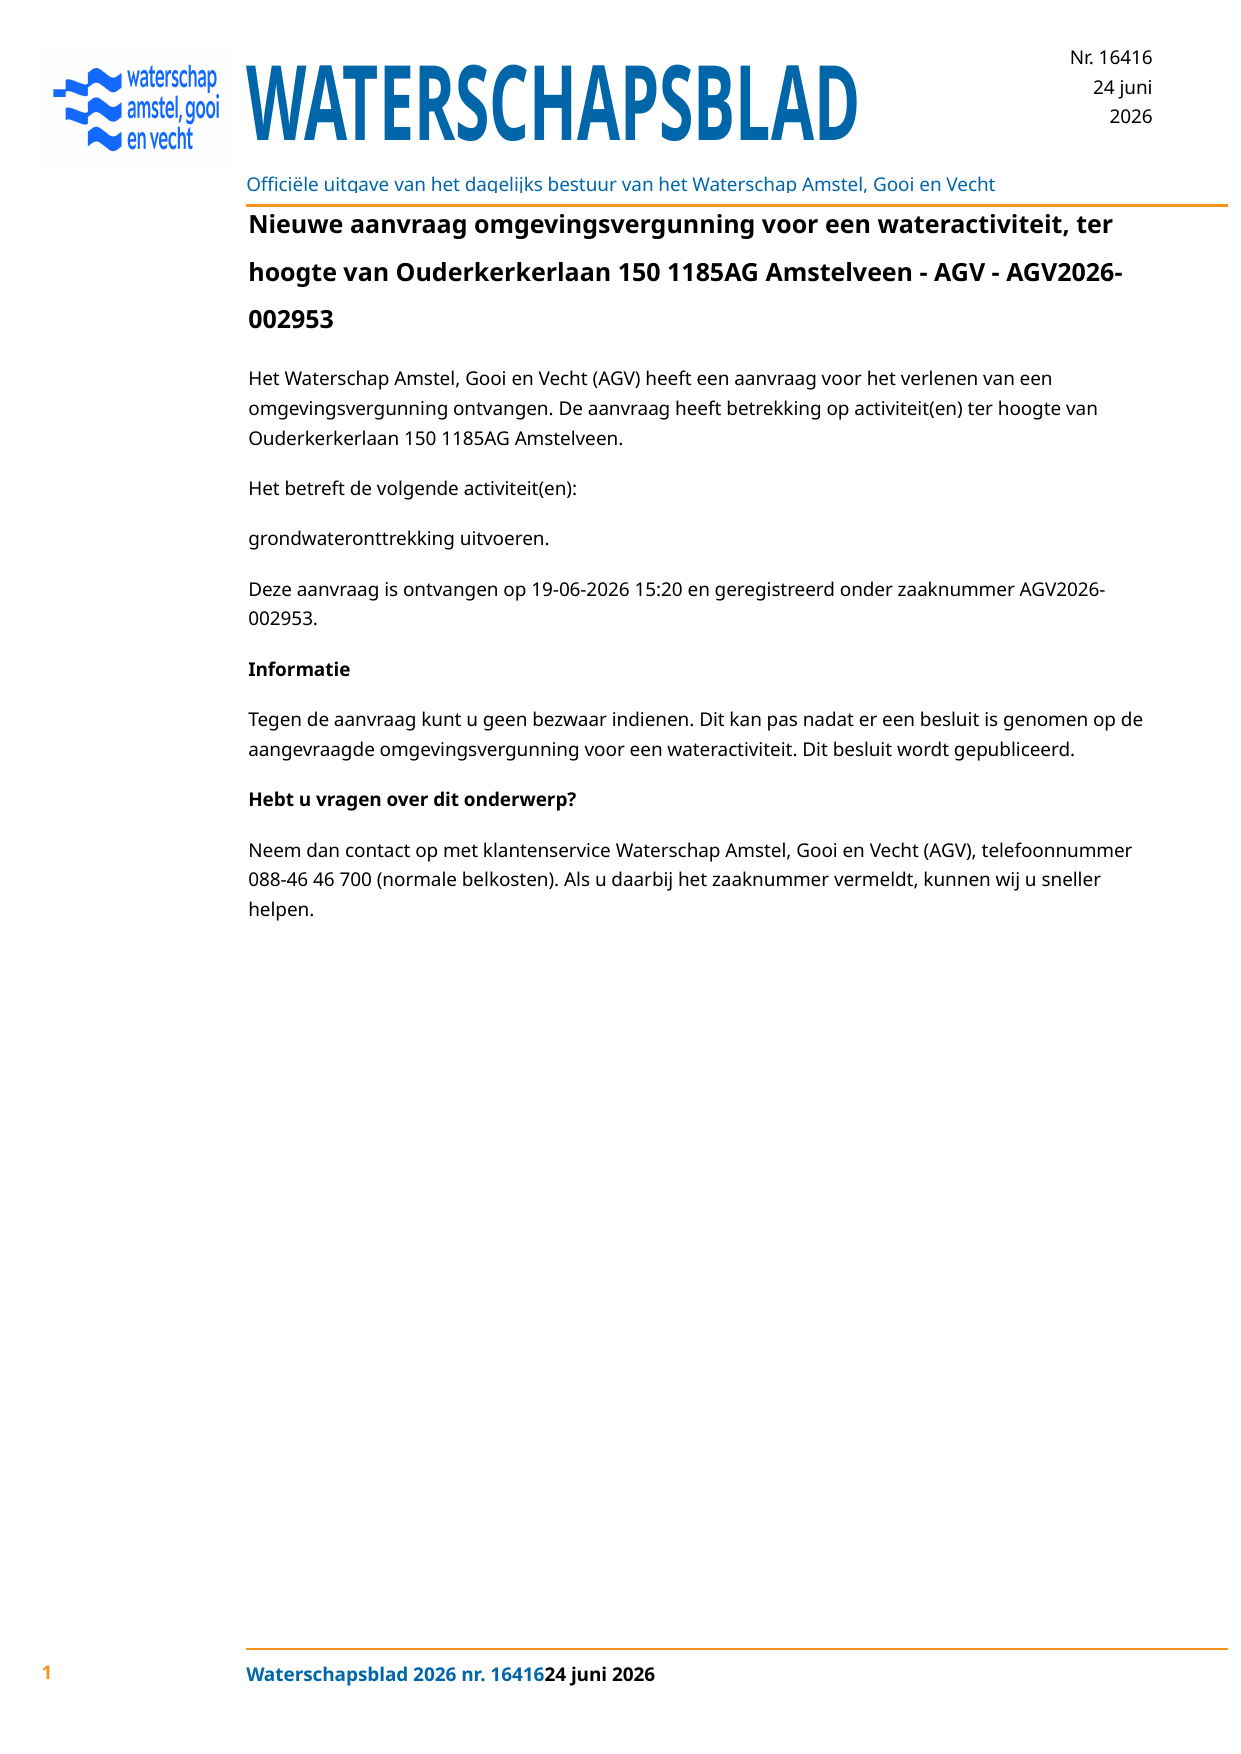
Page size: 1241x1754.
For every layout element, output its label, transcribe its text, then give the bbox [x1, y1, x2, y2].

text Het betreft de volgende activiteit(en): [248, 475, 1152, 501]
text Het Waterschap Amstel, Gooi en Vecht (AGV) heeft een aanvraag voor het verlenen van een omgevingsvergunning ontvangen. De aanvraag heeft betrekking op activiteit(en) ter hoogte van Ouderkerkerlaan 150 1185AG Amstelveen. [248, 366, 1152, 450]
text Tegen de aanvraag kunt u geen bezwaar indienen. Dit kan pas nadat er een besluit is genomen op de aangevraagde omgevingsvergunning voor een wateractiviteit. Dit besluit wordt gepubliceerd. [248, 706, 1152, 762]
picture [41, 47, 231, 172]
text grondwateronttrekking uitvoeren. [248, 526, 1152, 551]
text Nieuwe aanvraag omgevingsvergunning voor een wateractiviteit, ter hoogte van Ouderkerkerlaan 150 1185AG Amstelveen - AGV - AGV2026-002953 [248, 207, 1152, 336]
text Informatie [248, 656, 1152, 682]
text Hebt u vragen over dit onderwerp? [248, 786, 1152, 812]
text Deze aanvraag is ontvangen op 19-06-2026 15:20 en geregistreerd onder zaaknummer AGV2026-002953. [248, 576, 1152, 631]
text Neem dan contact op met klantenservice Waterschap Amstel, Gooi en Vecht (AGV), telefoonnummer 088-46 46 700 (normale belkosten). Als u daarbij het zaaknummer vermeldt, kunnen wij u sneller helpen. [248, 837, 1152, 922]
